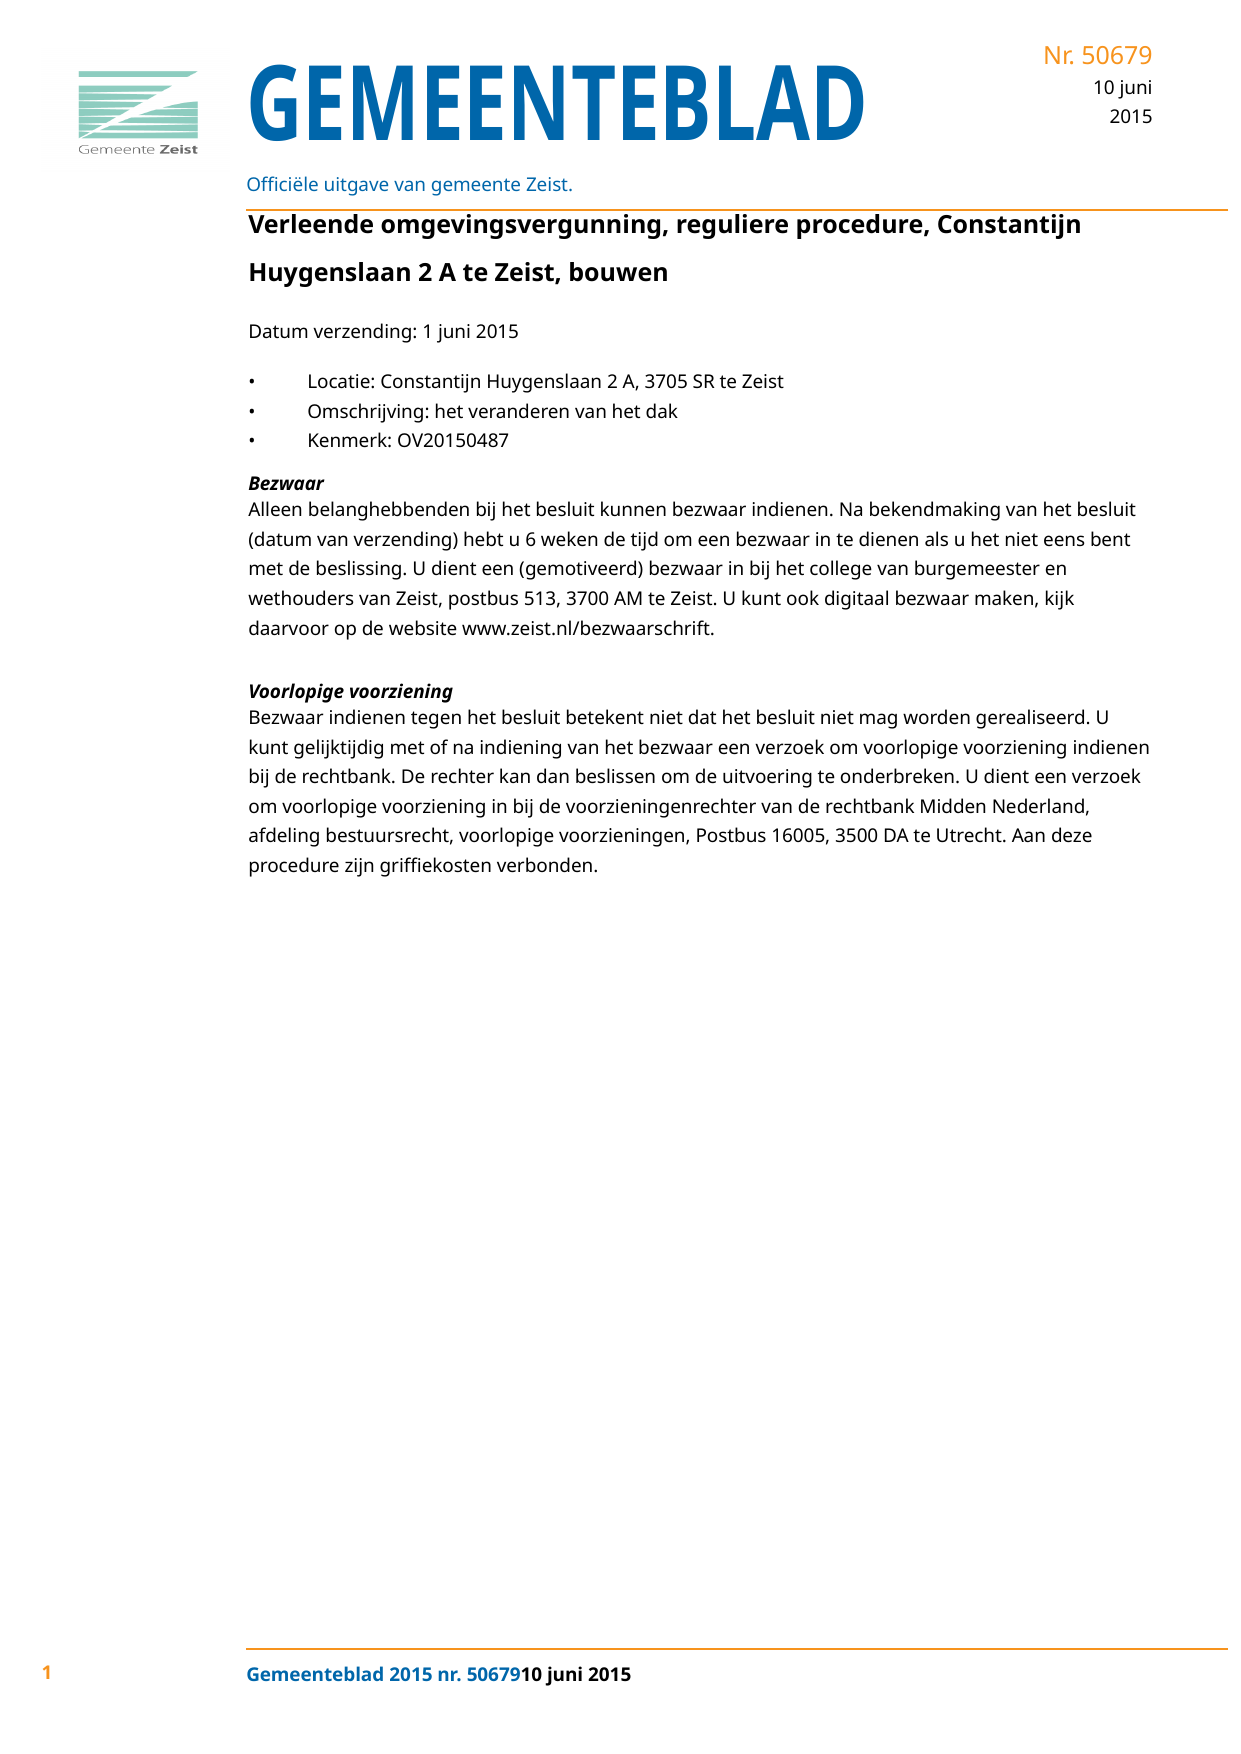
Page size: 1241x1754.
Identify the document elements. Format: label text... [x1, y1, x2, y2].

list Kenmerk: OV20150487 [248, 427, 1152, 453]
list Omschrijving: het veranderen van het dak [248, 398, 1152, 424]
text Bezwaar [248, 471, 1152, 496]
list Locatie: Constantijn Huygenslaan 2 A, 3705 SR te Zeist [248, 368, 1152, 394]
text Voorlopige voorziening [248, 679, 1152, 704]
text Bezwaar indienen tegen het besluit betekent niet dat het besluit niet mag worden gerealiseerd. U kunt gelijktijdig met of na indiening van het bezwaar een verzoek om voorlopige voorziening indienen bij de rechtbank. De rechter kan dan beslissen om de uitvoering te onderbreken. U dient een verzoek om voorlopige voorziening in bij de voorzieningenrechter van de rechtbank Midden Nederland, afdeling bestuursrecht, voorlopige voorzieningen, Postbus 16005, 3500 DA te Utrecht. Aan deze procedure zijn griffiekosten verbonden. [248, 704, 1152, 878]
picture [41, 47, 231, 172]
text Alleen belanghebbenden bij het besluit kunnen bezwaar indienen. Na bekendmaking van het besluit (datum van verzending) hebt u 6 weken de tijd om een bezwaar in te dienen als u het niet eens bent met de beslissing. U dient een (gemotiveerd) bezwaar in bij het college van burgemeester en wethouders van Zeist, postbus 513, 3700 AM te Zeist. U kunt ook digitaal bezwaar maken, kijk daarvoor op de website www.zeist.nl/bezwaarschrift. [248, 496, 1152, 640]
text Verleende omgevingsvergunning, reguliere procedure, Constantijn Huygenslaan 2 A te Zeist, bouwen [248, 211, 1152, 288]
text Datum verzending: 1 juni 2015 [248, 318, 1152, 344]
